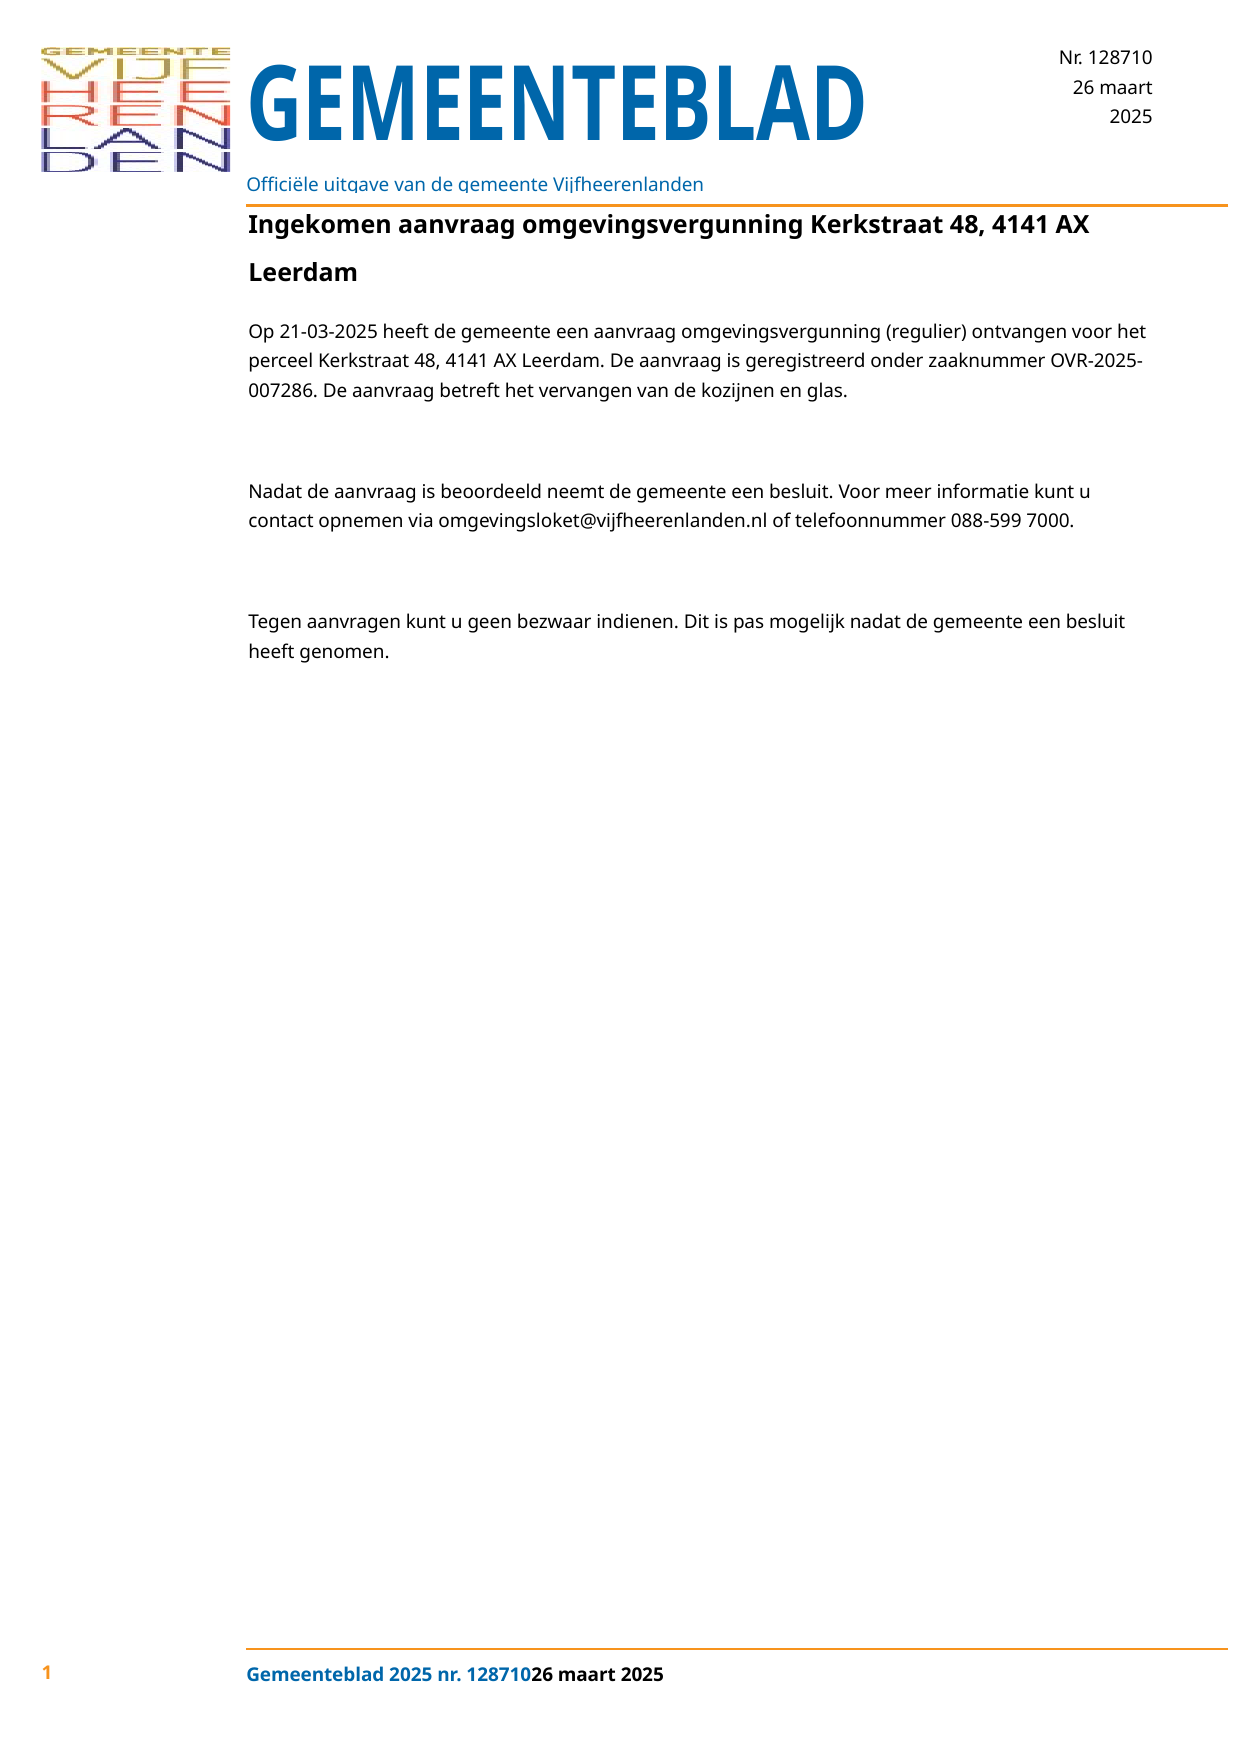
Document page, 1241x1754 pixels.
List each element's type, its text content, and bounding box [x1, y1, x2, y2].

text Nadat de aanvraag is beoordeeld neemt de gemeente een besluit. Voor meer informatie kunt u contact opnemen via omgevingsloket@vijfheerenlanden.nl of telefoonnummer 088-599 7000. [248, 478, 1152, 533]
text Tegen aanvragen kunt u geen bezwaar indienen. Dit is pas mogelijk nadat de gemeente een besluit heeft genomen. [248, 608, 1152, 664]
picture [41, 47, 231, 172]
text Op 21-03-2025 heeft de gemeente een aanvraag omgevingsvergunning (regulier) ontvangen voor het perceel Kerkstraat 48, 4141 AX Leerdam. De aanvraag is geregistreerd onder zaaknummer OVR-2025-007286. De aanvraag betreft het vervangen van de kozijnen en glas. [248, 318, 1152, 403]
text Ingekomen aanvraag omgevingsvergunning Kerkstraat 48, 4141 AX Leerdam [248, 207, 1152, 288]
